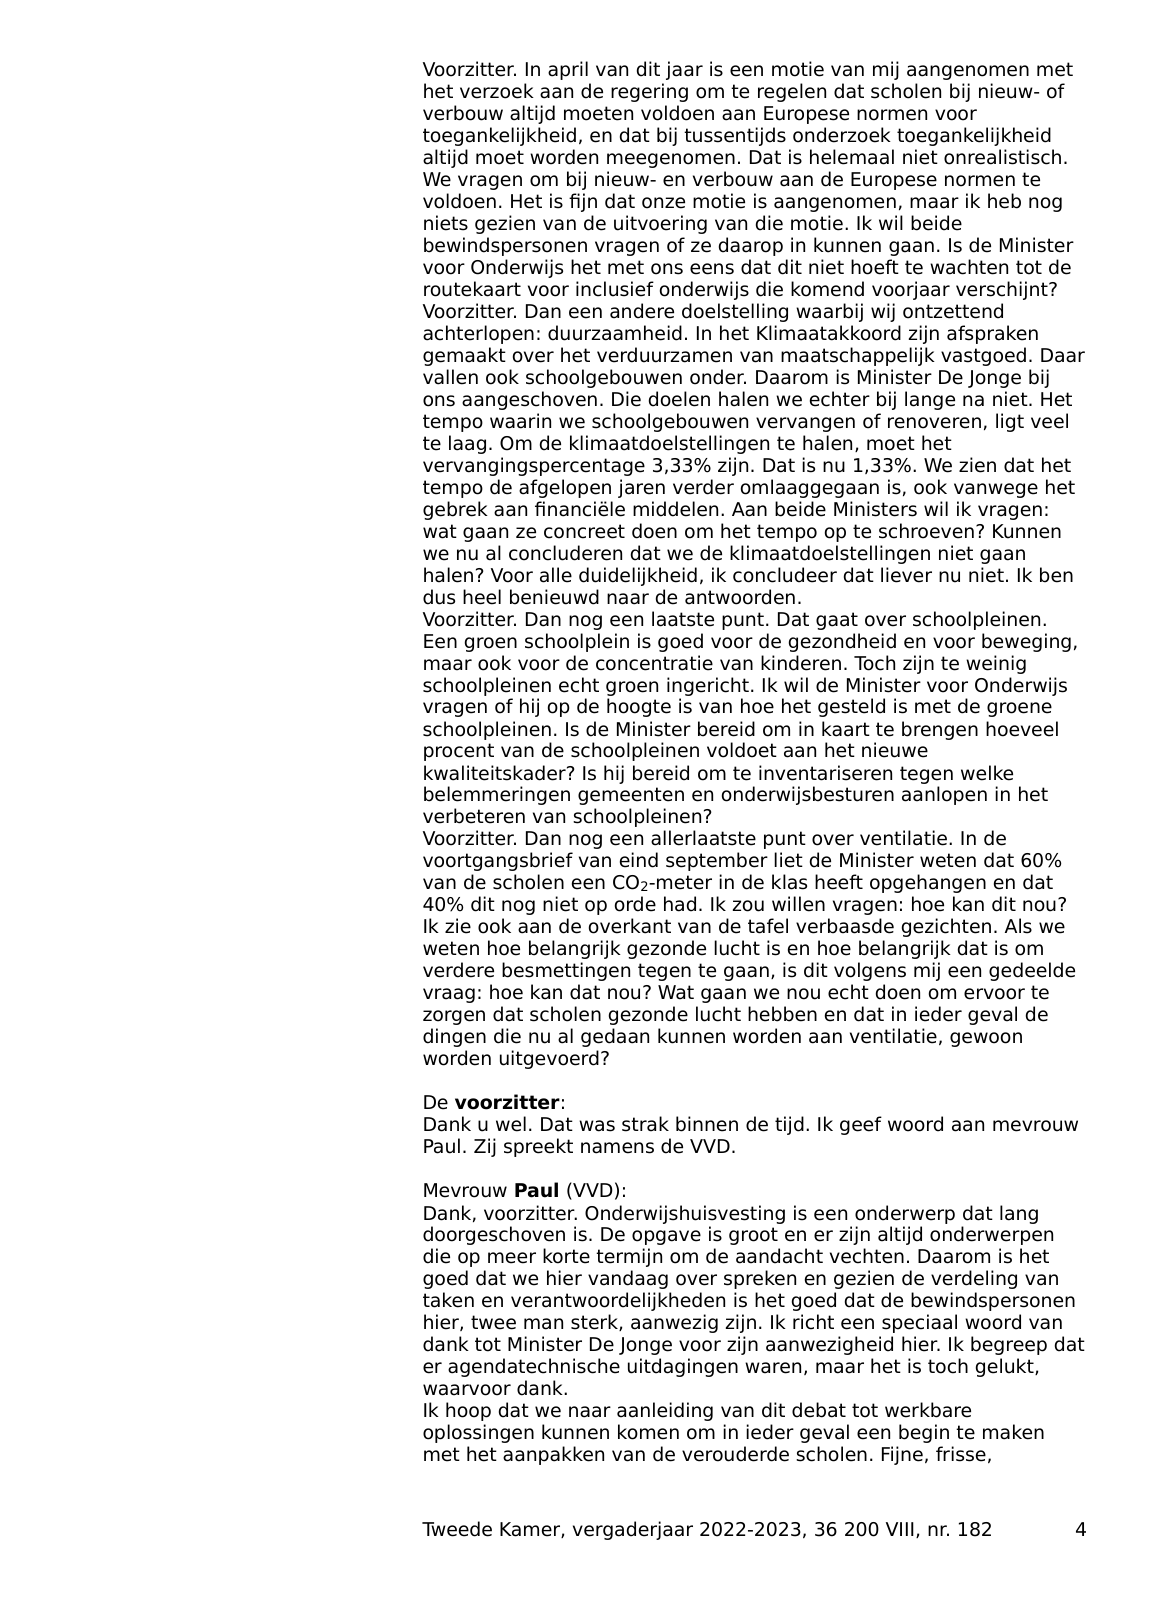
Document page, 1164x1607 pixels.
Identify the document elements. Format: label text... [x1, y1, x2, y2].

text De voorzitter: [422, 1092, 1087, 1114]
text Voorzitter. In april van dit jaar is een motie van mij aangenomen met het verzoek aan de regering om te regelen dat scholen bij nieuw- of verbouw altijd moeten voldoen aan Europese normen voor toegankelijkheid, en dat bij tussentijds onderzoek toegankelijkheid altijd moet worden meegenomen. Dat is helemaal niet onrealistisch. We vragen om bij nieuw- en verbouw aan de Europese normen te voldoen. Het is fijn dat onze motie is aangenomen, maar ik heb nog niets gezien van de uitvoering van die motie. Ik wil beide bewindspersonen vragen of ze daarop in kunnen gaan. Is de Minister voor Onderwijs het met ons eens dat dit niet hoeft te wachten tot de routekaart voor inclusief onderwijs die komend voorjaar verschijnt? [422, 59, 1087, 301]
text Ik hoop dat we naar aanleiding van dit debat tot werkbare oplossingen kunnen komen om in ieder geval een begin te maken met het aanpakken van de verouderde scholen. Fijne, frisse, [422, 1400, 1087, 1466]
text Dank, voorzitter. Onderwijshuisvesting is een onderwerp dat lang doorgeschoven is. De opgave is groot en er zijn altijd onderwerpen die op meer korte termijn om de aandacht vechten. Daarom is het goed dat we hier vandaag over spreken en gezien de verdeling van taken en verantwoordelijkheden is het goed dat de bewindspersonen hier, twee man sterk, aanwezig zijn. Ik richt een speciaal woord van dank tot Minister De Jonge voor zijn aanwezigheid hier. Ik begreep dat er agendatechnische uitdagingen waren, maar het is toch gelukt, waarvoor dank. [422, 1202, 1087, 1400]
text Voorzitter. Dan nog een allerlaatste punt over ventilatie. In de voortgangsbrief van eind september liet de Minister weten dat 60% van de scholen een CO2-meter in de klas heeft opgehangen en dat 40% dit nog niet op orde had. Ik zou willen vragen: hoe kan dit nou? Ik zie ook aan de overkant van de tafel verbaasde gezichten. Als we weten hoe belangrijk gezonde lucht is en hoe belangrijk dat is om verdere besmettingen tegen te gaan, is dit volgens mij een gedeelde vraag: hoe kan dat nou? Wat gaan we nou echt doen om ervoor te zorgen dat scholen gezonde lucht hebben en dat in ieder geval de dingen die nu al gedaan kunnen worden aan ventilatie, gewoon worden uitgevoerd? [422, 828, 1087, 1070]
text Voorzitter. Dan nog een laatste punt. Dat gaat over schoolpleinen. Een groen schoolplein is goed voor de gezondheid en voor beweging, maar ook voor de concentratie van kinderen. Toch zijn te weinig schoolpleinen echt groen ingericht. Ik wil de Minister voor Onderwijs vragen of hij op de hoogte is van hoe het gesteld is met de groene schoolpleinen. Is de Minister bereid om in kaart te brengen hoeveel procent van de schoolpleinen voldoet aan het nieuwe kwaliteitskader? Is hij bereid om te inventariseren tegen welke belemmeringen gemeenten en onderwijsbesturen aanlopen in het verbeteren van schoolpleinen? [422, 608, 1087, 828]
text Mevrouw Paul (VVD): [422, 1180, 1087, 1202]
text Dank u wel. Dat was strak binnen de tijd. Ik geef woord aan mevrouw Paul. Zij spreekt namens de VVD. [422, 1114, 1087, 1158]
text Voorzitter. Dan een andere doelstelling waarbij wij ontzettend achterlopen: duurzaamheid. In het Klimaatakkoord zijn afspraken gemaakt over het verduurzamen van maatschappelijk vastgoed. Daar vallen ook schoolgebouwen onder. Daarom is Minister De Jonge bij ons aangeschoven. Die doelen halen we echter bij lange na niet. Het tempo waarin we schoolgebouwen vervangen of renoveren, ligt veel te laag. Om de klimaatdoelstellingen te halen, moet het vervangingspercentage 3,33% zijn. Dat is nu 1,33%. We zien dat het tempo de afgelopen jaren verder omlaaggegaan is, ook vanwege het gebrek aan financiële middelen. Aan beide Ministers wil ik vragen: wat gaan ze concreet doen om het tempo op te schroeven? Kunnen we nu al concluderen dat we de klimaatdoelstellingen niet gaan halen? Voor alle duidelijkheid, ik concludeer dat liever nu niet. Ik ben dus heel benieuwd naar de antwoorden. [422, 301, 1087, 608]
